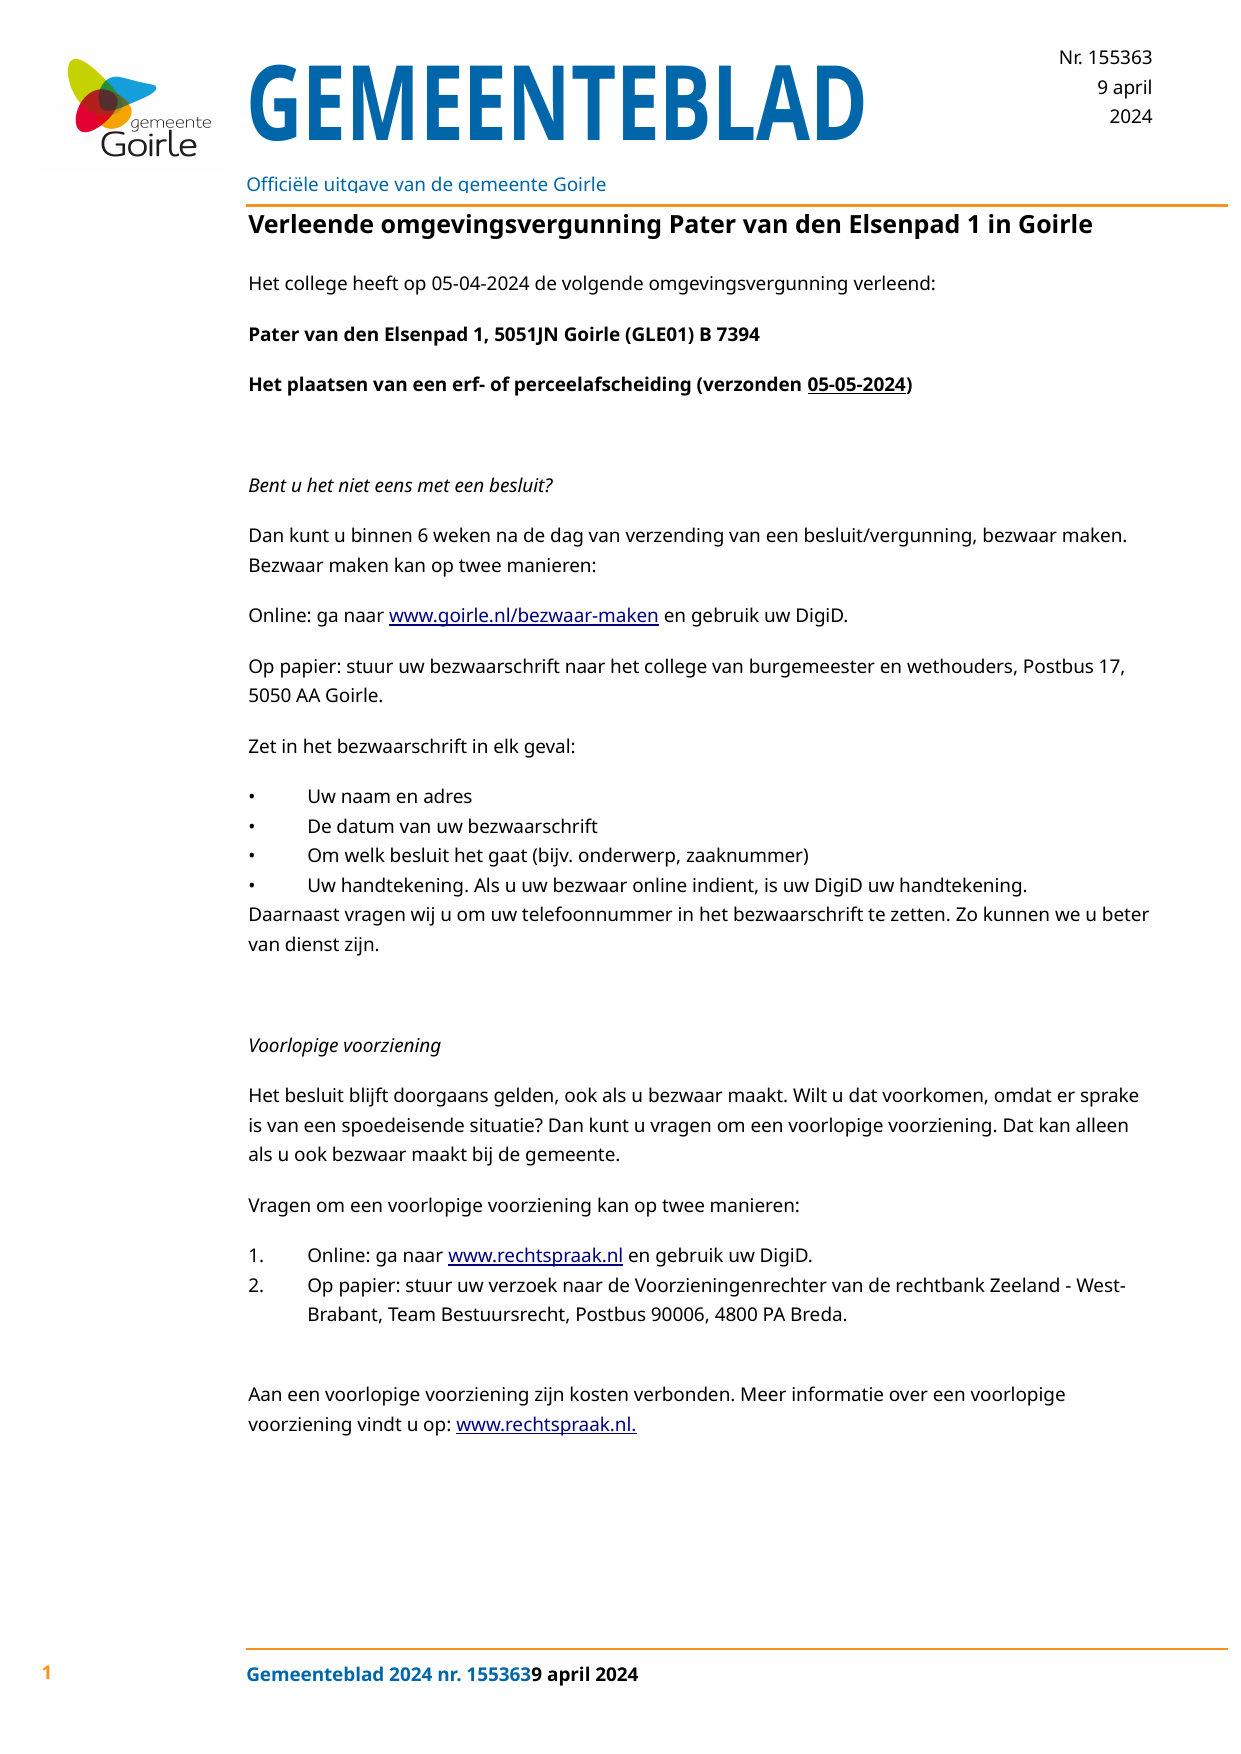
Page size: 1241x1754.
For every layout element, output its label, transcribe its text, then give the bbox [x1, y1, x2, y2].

text Daarnaast vragen wij u om uw telefoonnummer in het bezwaarschrift te zetten. Zo kunnen we u beter van dienst zijn. [248, 902, 1152, 957]
text Zet in het bezwaarschrift in elk geval: [248, 733, 1152, 758]
text Pater van den Elsenpad 1, 5051JN Goirle (GLE01) B 7394 [248, 321, 1152, 346]
text Voorlopige voorziening [248, 1032, 1152, 1058]
text Het besluit blijft doorgaans gelden, ook als u bezwaar maakt. Wilt u dat voorkomen, omdat er sprake is van een spoedeisende situatie? Dan kunt u vragen om een voorlopige voorziening. Dat kan alleen als u ook bezwaar maakt bij de gemeente. [248, 1082, 1152, 1167]
text Het plaatsen van een erf- of perceelafscheiding (verzonden 05-05-2024) [248, 371, 1152, 397]
text Online: ga naar www.goirle.nl/bezwaar-maken en gebruik uw DigiD. [248, 602, 1152, 628]
text Het college heeft op 05-04-2024 de volgende omgevingsvergunning verleend: [248, 270, 1152, 296]
list De datum van uw bezwaarschrift [248, 813, 1152, 838]
list Op papier: stuur uw verzoek naar de Voorzieningenrechter van de rechtbank Zeeland - West-Brabant, Team Bestuursrecht, Postbus 90006, 4800 PA Breda. [248, 1272, 1152, 1327]
text Verleende omgevingsvergunning Pater van den Elsenpad 1 in Goirle [248, 207, 1152, 241]
list Om welk besluit het gaat (bijv. onderwerp, zaaknummer) [248, 842, 1152, 868]
list Online: ga naar www.rechtspraak.nl en gebruik uw DigiD. [248, 1242, 1152, 1268]
text Bent u het niet eens met een besluit? [248, 472, 1152, 498]
list Uw handtekening. Als u uw bezwaar online indient, is uw DigiD uw handtekening. [248, 872, 1152, 898]
text Op papier: stuur uw bezwaarschrift naar het college van burgemeester en wethouders, Postbus 17, 5050 AA Goirle. [248, 653, 1152, 708]
list Uw naam en adres [248, 783, 1152, 809]
text Dan kunt u binnen 6 weken na de dag van verzending van een besluit/vergunning, bezwaar maken. Bezwaar maken kan op twee manieren: [248, 522, 1152, 578]
text Aan een voorlopige voorziening zijn kosten verbonden. Meer informatie over een voorlopige voorziening vindt u op: www.rechtspraak.nl. [248, 1382, 1152, 1437]
picture [41, 47, 231, 172]
text Vragen om een voorlopige voorziening kan op twee manieren: [248, 1192, 1152, 1218]
